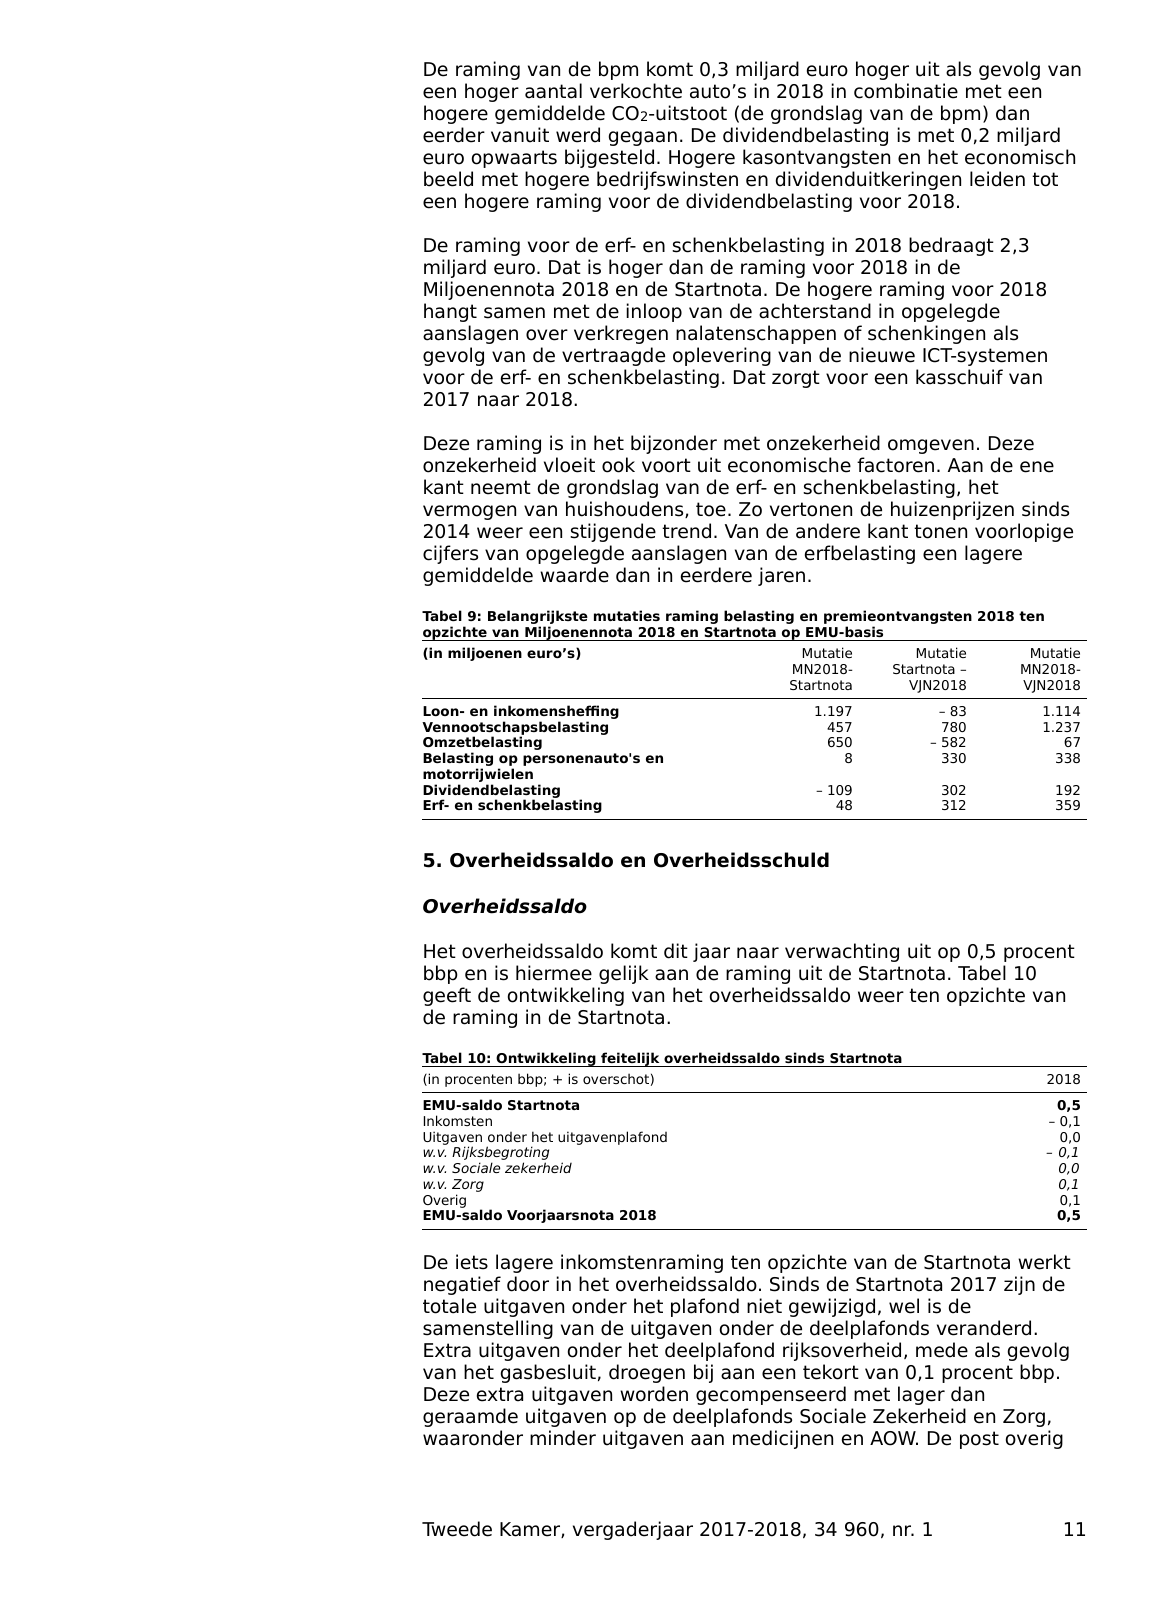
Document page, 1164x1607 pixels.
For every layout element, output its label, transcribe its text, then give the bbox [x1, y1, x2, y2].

table_cell Dividendbelasting [422, 782, 744, 798]
table_cell 0,1 [969, 1177, 1087, 1192]
subtitle 5. Overheidssaldo en Overheidsschuld [422, 849, 1087, 871]
table_cell 8 [745, 751, 858, 782]
table_cell 0,0 [969, 1130, 1087, 1145]
table_cell w.v. Rijksbegroting [422, 1145, 968, 1161]
table_cell 48 [745, 798, 858, 818]
table_cell 2018 [969, 1067, 1087, 1092]
text De iets lagere inkomstenraming ten opzichte van de Startnota werkt negatief door in het overheidssaldo. Sinds de Startnota 2017 zijn de totale uitgaven onder het plafond niet gewijzigd, wel is de samenstelling van de uitgaven onder de deelplafonds veranderd. Extra uitgaven onder het deelplafond rijksoverheid, mede als gevolg van het gasbesluit, droegen bij aan een tekort van 0,1 procent bbp. Deze extra uitgaven worden gecompenseerd met lager dan geraamde uitgaven op de deelplafonds Sociale Zekerheid en Zorg, waaronder minder uitgaven aan medicijnen en AOW. De post overig [422, 1252, 1087, 1449]
table_cell 0,1 [969, 1193, 1087, 1208]
table_cell – 109 [745, 782, 858, 798]
table_cell EMU-saldo Voorjaarsnota 2018 [422, 1208, 968, 1228]
table_cell Belasting op personenauto's en motorrijwielen [422, 751, 744, 782]
table_cell 312 [859, 798, 972, 818]
table_cell w.v. Zorg [422, 1177, 968, 1192]
table_cell 650 [745, 735, 858, 751]
text Het overheidssaldo komt dit jaar naar verwachting uit op 0,5 procent bbp en is hiermee gelijk aan de raming uit de Startnota. Tabel 10 geeft de ontwikkeling van het overheidssaldo weer ten opzichte van de raming in de Startnota. [422, 941, 1087, 1028]
table_cell – 0,1 [969, 1114, 1087, 1129]
text De raming van de bpm komt 0,3 miljard euro hoger uit als gevolg van een hoger aantal verkochte auto’s in 2018 in combinatie met een hogere gemiddelde CO2-uitstoot (de grondslag van de bpm) dan eerder vanuit werd gegaan. De dividendbelasting is met 0,2 miljard euro opwaarts bijgesteld. Hogere kasontvangsten en het economisch beeld met hogere bedrijfswinsten en dividenduitkeringen leiden tot een hogere raming voor de dividendbelasting voor 2018. [422, 59, 1087, 213]
table_cell 338 [973, 751, 1087, 782]
table_cell 0,5 [969, 1093, 1087, 1114]
table_cell Erf- en schenkbelasting [422, 798, 744, 818]
table_cell 0,5 [969, 1208, 1087, 1228]
table_cell 1.197 [745, 699, 858, 719]
table_cell w.v. Sociale zekerheid [422, 1161, 968, 1177]
table_cell 67 [973, 735, 1087, 751]
table_cell 0,0 [969, 1161, 1087, 1177]
table_cell Inkomsten [422, 1114, 968, 1129]
table_cell Omzetbelasting [422, 735, 744, 751]
table_cell Mutatie MN2018-VJN2018 [973, 641, 1087, 698]
table_cell Overig [422, 1193, 968, 1208]
table_cell Mutatie Startnota – VJN2018 [859, 641, 972, 698]
table_cell Mutatie MN2018-Startnota [745, 641, 858, 698]
table_cell 457 [745, 719, 858, 735]
table_cell 192 [973, 782, 1087, 798]
table_cell Loon- en inkomensheffing [422, 699, 744, 719]
table_cell (in miljoenen euro’s) [422, 641, 744, 698]
table_cell – 582 [859, 735, 972, 751]
table_cell – 0,1 [969, 1145, 1087, 1161]
table_header Tabel 10: Ontwikkeling feitelijk overheidssaldo sinds Startnota [422, 1050, 1087, 1066]
table_cell 1.114 [973, 699, 1087, 719]
table_cell 780 [859, 719, 972, 735]
table_cell Vennootschapsbelasting [422, 719, 744, 735]
table_cell – 83 [859, 699, 972, 719]
text Deze raming is in het bijzonder met onzekerheid omgeven. Deze onzekerheid vloeit ook voort uit economische factoren. Aan de ene kant neemt de grondslag van de erf- en schenkbelasting, het vermogen van huishoudens, toe. Zo vertonen de huizenprijzen sinds 2014 weer een stijgende trend. Van de andere kant tonen voorlopige cijfers van opgelegde aanslagen van de erfbelasting een lagere gemiddelde waarde dan in eerdere jaren. [422, 433, 1087, 587]
table_cell 359 [973, 798, 1087, 818]
table_cell 302 [859, 782, 972, 798]
subtitle Overheidssaldo [422, 896, 1087, 918]
table_cell 1.237 [973, 719, 1087, 735]
table_cell (in procenten bbp; + is overschot) [422, 1067, 968, 1092]
table_cell 330 [859, 751, 972, 782]
table_cell Uitgaven onder het uitgavenplafond [422, 1130, 968, 1145]
table_cell EMU-saldo Startnota [422, 1093, 968, 1114]
table_header Tabel 9: Belangrijkste mutaties raming belasting en premieontvangsten 2018 ten opzichte van Miljoenennota 2018 en Startnota op EMU-basis [422, 609, 1087, 640]
text De raming voor de erf- en schenkbelasting in 2018 bedraagt 2,3 miljard euro. Dat is hoger dan de raming voor 2018 in de Miljoenennota 2018 en de Startnota. De hogere raming voor 2018 hangt samen met de inloop van de achterstand in opgelegde aanslagen over verkregen nalatenschappen of schenkingen als gevolg van de vertraagde oplevering van de nieuwe ICT-systemen voor de erf- en schenkbelasting. Dat zorgt voor een kasschuif van 2017 naar 2018. [422, 235, 1087, 411]
